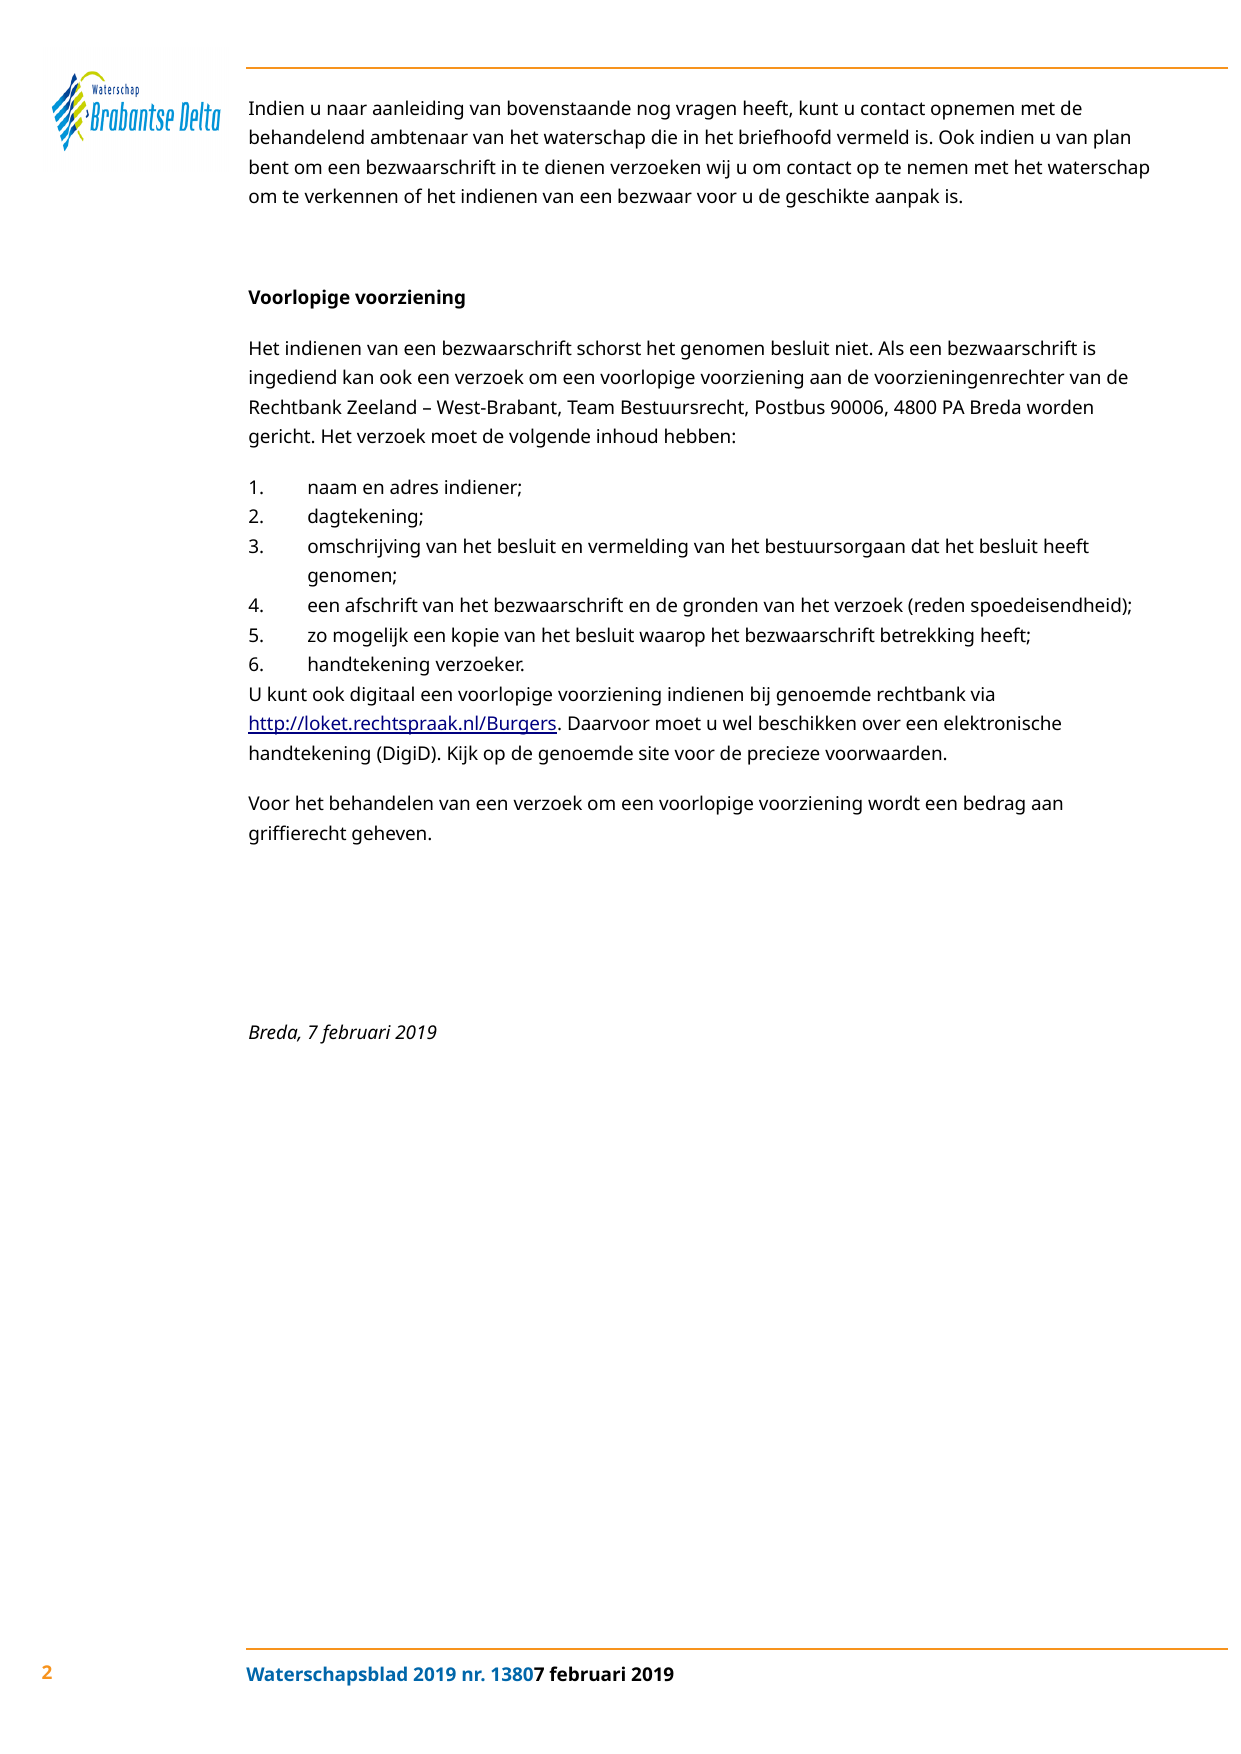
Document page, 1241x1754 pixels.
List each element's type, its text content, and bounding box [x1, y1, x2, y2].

list naam en adres indiener; [248, 474, 1152, 500]
list dagtekening; [248, 503, 1152, 529]
text U kunt ook digitaal een voorlopige voorziening indienen bij genoemde rechtbank via http://loket.rechtspraak.nl/Burgers. Daarvoor moet u wel beschikken over een elektronische handtekening (DigiD). Kijk op de genoemde site voor de precieze voorwaarden. [248, 681, 1152, 766]
list handtekening verzoeker. [248, 651, 1152, 677]
text Voor het behandelen van een verzoek om een voorlopige voorziening wordt een bedrag aan griffierecht geheven. [248, 791, 1152, 846]
text Indien u naar aanleiding van bovenstaande nog vragen heeft, kunt u contact opnemen met de behandelend ambtenaar van het waterschap die in het briefhoofd vermeld is. Ook indien u van plan bent om een bezwaarschrift in te dienen verzoeken wij u om contact op te nemen met het waterschap om te verkennen of het indienen van een bezwaar voor u de geschikte aanpak is. [248, 95, 1152, 209]
text Breda, 7 februari 2019 [248, 1019, 1152, 1045]
text Voorlopige voorziening [248, 284, 1152, 310]
list zo mogelijk een kopie van het besluit waarop het bezwaarschrift betrekking heeft; [248, 622, 1152, 648]
list een afschrift van het bezwaarschrift en de gronden van het verzoek (reden spoedeisendheid); [248, 592, 1152, 618]
text Het indienen van een bezwaarschrift schorst het genomen besluit niet. Als een bezwaarschrift is ingediend kan ook een verzoek om een voorlopige voorziening aan de voorzieningenrechter van de Rechtbank Zeeland – West-Brabant, Team Bestuursrecht, Postbus 90006, 4800 PA Breda worden gericht. Het verzoek moet de volgende inhoud hebben: [248, 335, 1152, 449]
list omschrijving van het besluit en vermelding van het bestuursorgaan dat het besluit heeft genomen; [248, 533, 1152, 588]
picture [41, 47, 231, 172]
